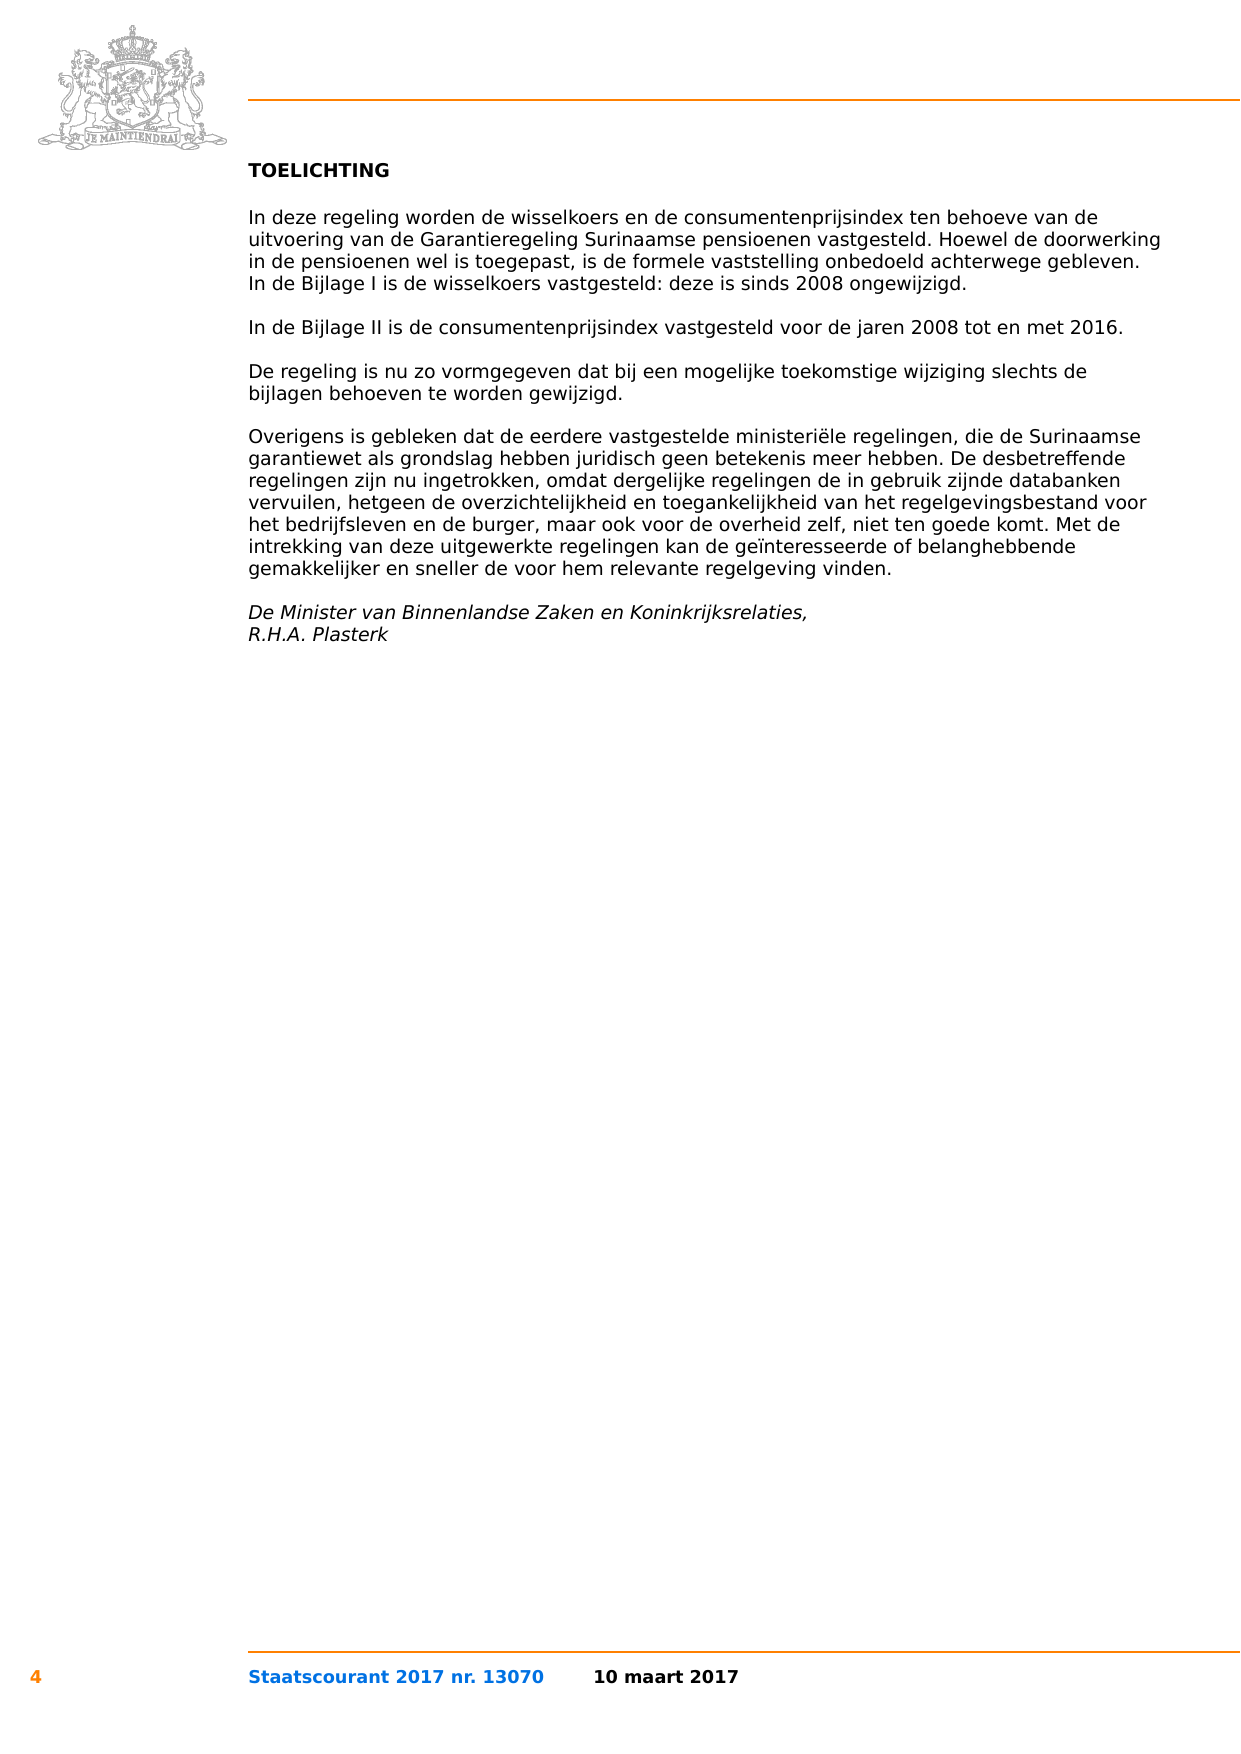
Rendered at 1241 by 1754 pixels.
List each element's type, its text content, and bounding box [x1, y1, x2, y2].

text In deze regeling worden de wisselkoers en de consumentenprijsindex ten behoeve van de uitvoering van de Garantieregeling Surinaamse pensioenen vastgesteld. Hoewel de doorwerking in de pensioenen wel is toegepast, is de formele vaststelling onbedoeld achterwege gebleven. In de Bijlage I is de wisselkoers vastgesteld: deze is sinds 2008 ongewijzigd. [248, 207, 1163, 295]
text De Minister van Binnenlandse Zaken en Koninkrijksrelaties, R.H.A. Plasterk [248, 602, 1163, 646]
text De regeling is nu zo vormgegeven dat bij een mogelijke toekomstige wijziging slechts de bijlagen behoeven te worden gewijzigd. [248, 361, 1163, 404]
picture [38, 25, 227, 150]
text In de Bijlage II is de consumentenprijsindex vastgesteld voor de jaren 2008 tot en met 2016. [248, 317, 1163, 339]
text Overigens is gebleken dat de eerdere vastgestelde ministeriële regelingen, die de Surinaamse garantiewet als grondslag hebben juridisch geen betekenis meer hebben. De desbetreffende regelingen zijn nu ingetrokken, omdat dergelijke regelingen de in gebruik zijnde databanken vervuilen, hetgeen de overzichtelijkheid en toegankelijkheid van het regelgevingsbestand voor het bedrijfsleven en de burger, maar ook voor de overheid zelf, niet ten goede komt. Met de intrekking van deze uitgewerkte regelingen kan de geïnteresseerde of belanghebbende gemakkelijker en sneller de voor hem relevante regelgeving vinden. [248, 426, 1163, 580]
subtitle TOELICHTING [248, 160, 1163, 182]
